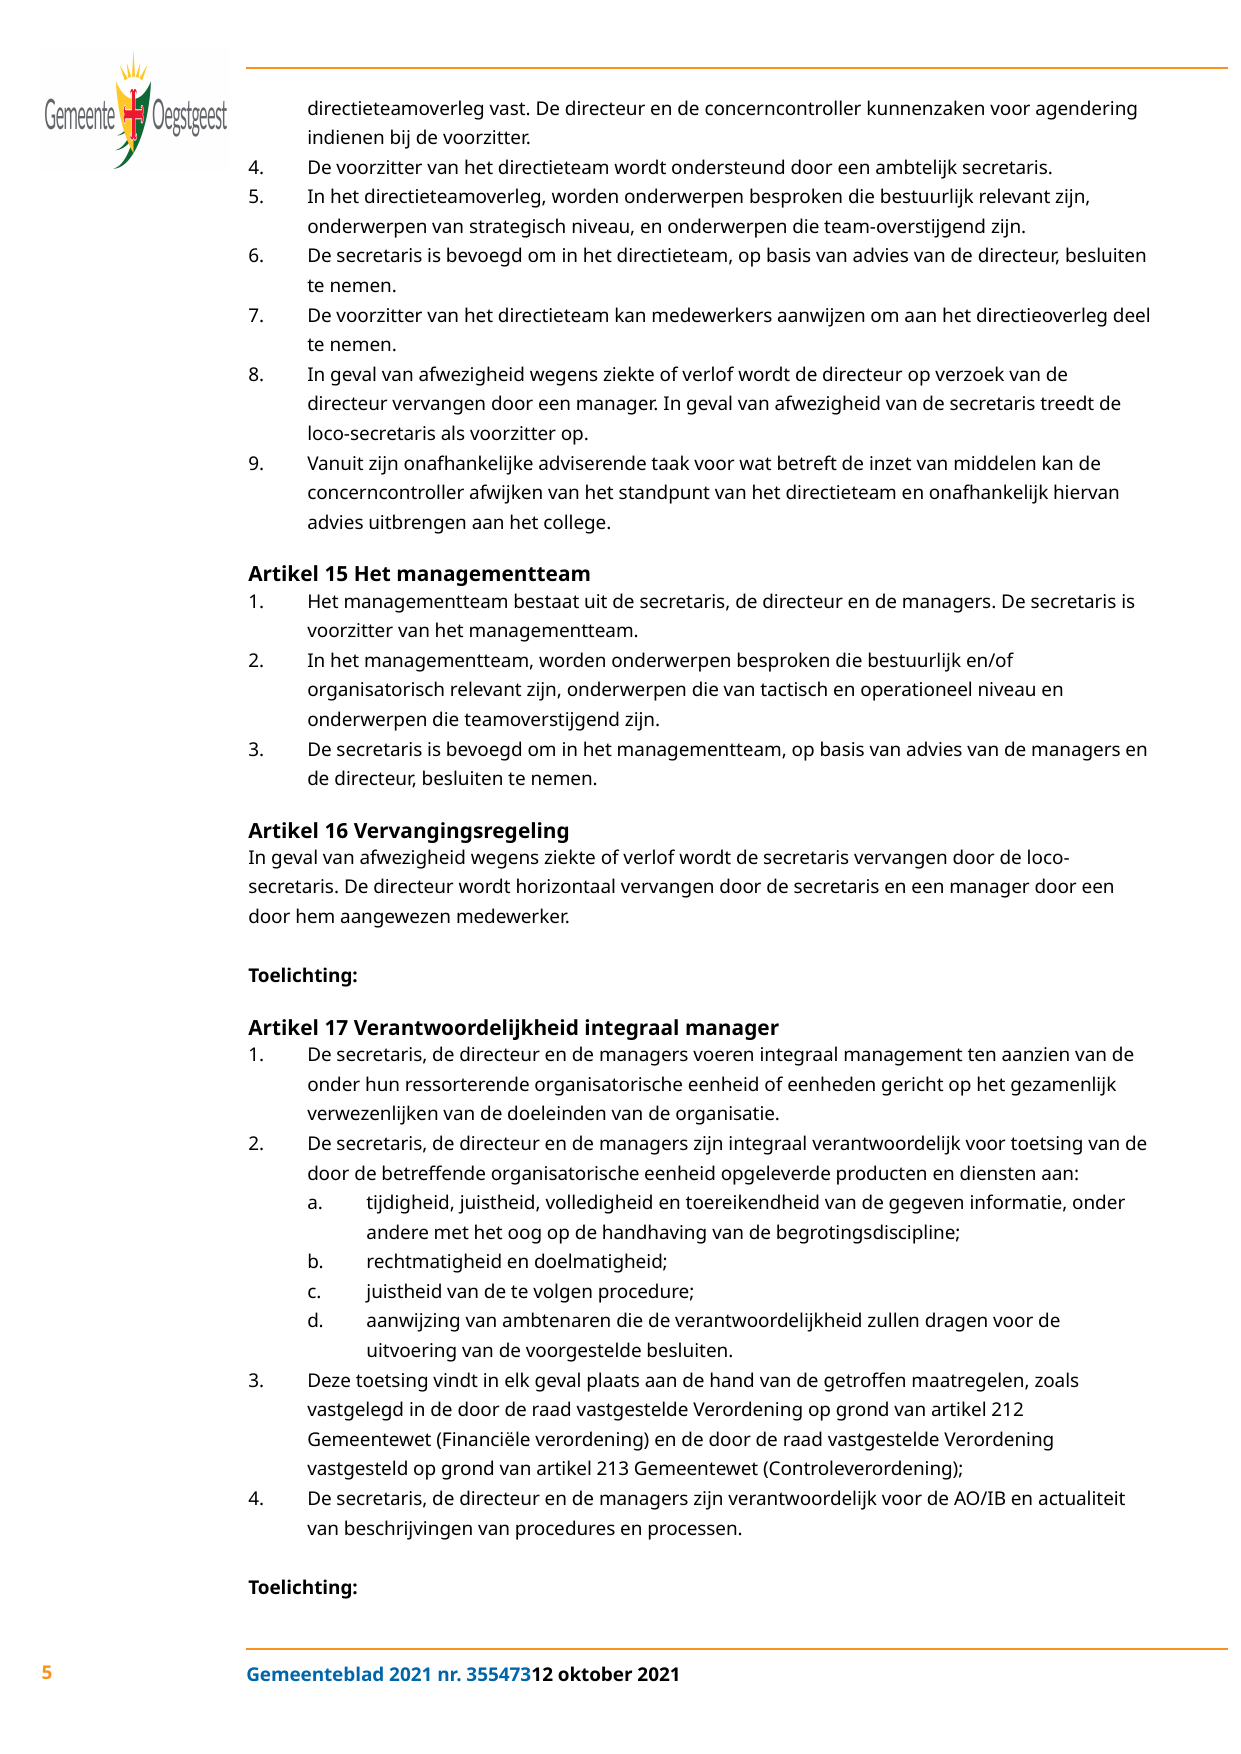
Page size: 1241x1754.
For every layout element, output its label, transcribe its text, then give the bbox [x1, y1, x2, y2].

list tijdigheid, juistheid, volledigheid en toereikendheid van de gegeven informatie, onder andere met het oog op de handhaving van de begrotingsdiscipline; [307, 1189, 1152, 1244]
list De secretaris, de directeur en de managers voeren integraal management ten aanzien van de onder hun ressorterende organisatorische eenheid of eenheden gericht op het gezamenlijk verwezenlijken van de doeleinden van de organisatie. [248, 1041, 1152, 1126]
list In het directieteamoverleg, worden onderwerpen besproken die bestuurlijk relevant zijn, onderwerpen van strategisch niveau, en onderwerpen die team-overstijgend zijn. [248, 183, 1152, 239]
list De secretaris is bevoegd om in het directieteam, op basis van advies van de directeur, besluiten te nemen. [248, 243, 1152, 298]
text Toelichting: [248, 1574, 1152, 1599]
list In het managementteam, worden onderwerpen besproken die bestuurlijk en/of organisatorisch relevant zijn, onderwerpen die van tactisch en operationeel niveau en onderwerpen die teamoverstijgend zijn. [248, 647, 1152, 732]
text In geval van afwezigheid wegens ziekte of verlof wordt de secretaris vervangen door de loco-secretaris. De directeur wordt horizontaal vervangen door de secretaris en een manager door een door hem aangewezen medewerker. [248, 844, 1152, 929]
picture [41, 47, 231, 172]
list De secretaris, de directeur en de managers zijn verantwoordelijk voor de AO/IB en actualiteit van beschrijvingen van procedures en processen. [248, 1485, 1152, 1540]
text Artikel 15 Het managementteam [248, 559, 1152, 588]
list De voorzitter van het directieteam wordt ondersteund door een ambtelijk secretaris. [248, 154, 1152, 180]
list aanwijzing van ambtenaren die de verantwoordelijkheid zullen dragen voor de uitvoering van de voorgestelde besluiten. [307, 1308, 1152, 1363]
list Deze toetsing vindt in elk geval plaats aan de hand van de getroffen maatregelen, zoals vastgelegd in de door de raad vastgestelde Verordening op grond van artikel 212 Gemeentewet (Financiële verordening) en de door de raad vastgestelde Verordening vastgesteld op grond van artikel 213 Gemeentewet (Controleverordening); [248, 1367, 1152, 1481]
list In geval van afwezigheid wegens ziekte of verlof wordt de directeur op verzoek van de directeur vervangen door een manager. In geval van afwezigheid van de secretaris treedt de loco-secretaris als voorzitter op. [248, 361, 1152, 446]
list rechtmatigheid en doelmatigheid; [307, 1248, 1152, 1274]
list Het managementteam bestaat uit de secretaris, de directeur en de managers. De secretaris is voorzitter van het managementteam. [248, 588, 1152, 643]
list juistheid van de te volgen procedure; [307, 1278, 1152, 1304]
list directieteamoverleg vast. De directeur en de concerncontroller kunnenzaken voor agendering indienen bij de voorzitter. [248, 95, 1152, 150]
list De secretaris, de directeur en de managers zijn integraal verantwoordelijk voor toetsing van de door de betreffende organisatorische eenheid opgeleverde producten en diensten aan: [248, 1130, 1152, 1185]
list De voorzitter van het directieteam kan medewerkers aanwijzen om aan het directieoverleg deel te nemen. [248, 302, 1152, 357]
text Artikel 16 Vervangingsregeling [248, 816, 1152, 844]
list Vanuit zijn onafhankelijke adviserende taak voor wat betreft de inzet van middelen kan de concerncontroller afwijken van het standpunt van het directieteam en onafhankelijk hiervan advies uitbrengen aan het college. [248, 450, 1152, 535]
text Toelichting: [248, 962, 1152, 988]
list De secretaris is bevoegd om in het managementteam, op basis van advies van de managers en de directeur, besluiten te nemen. [248, 736, 1152, 791]
text Artikel 17 Verantwoordelijkheid integraal manager [248, 1013, 1152, 1041]
